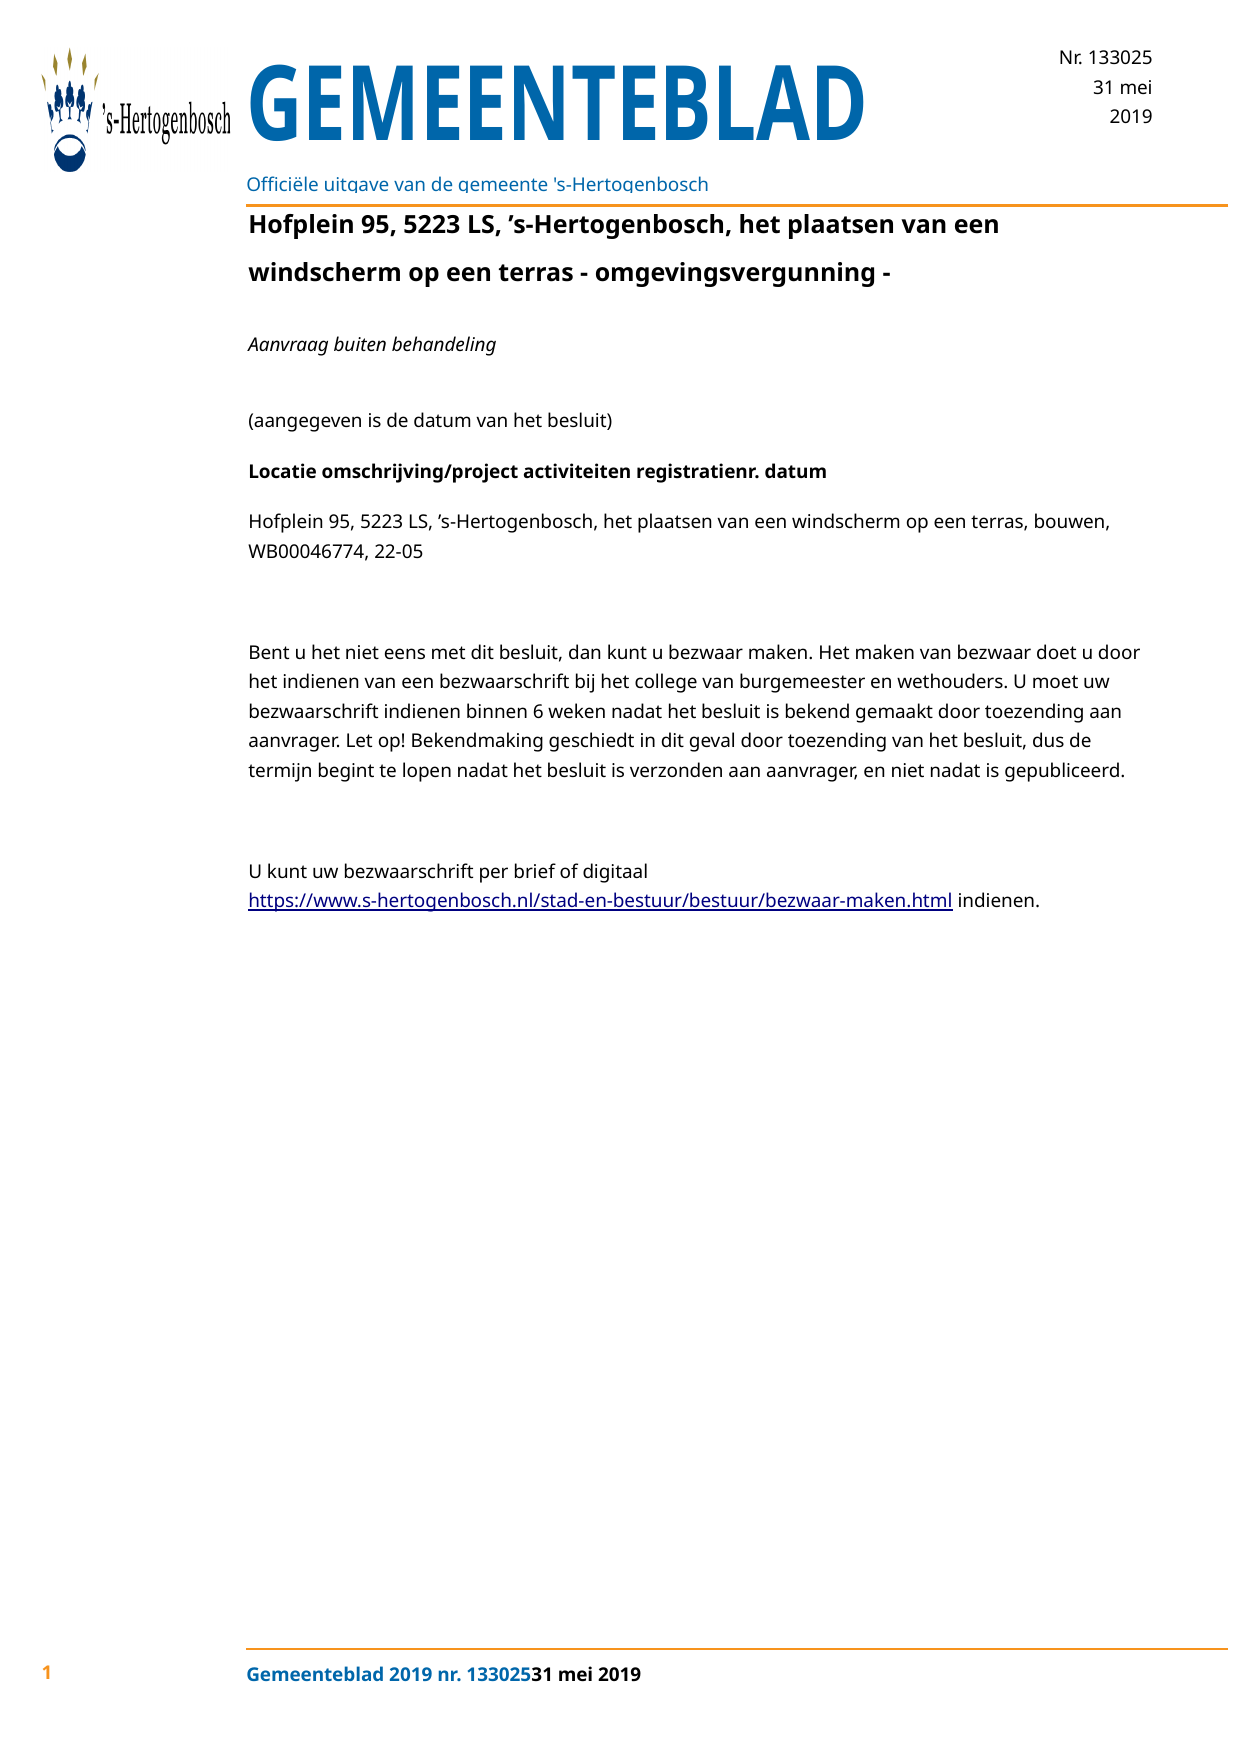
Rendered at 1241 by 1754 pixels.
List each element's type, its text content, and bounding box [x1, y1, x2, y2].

text Aanvraag buiten behandeling [248, 331, 1152, 357]
text Hofplein 95, 5223 LS, ’s-Hertogenbosch, het plaatsen van een windscherm op een terras - omgevingsvergunning - [248, 207, 1152, 288]
text Bent u het niet eens met dit besluit, dan kunt u bezwaar maken. Het maken van bezwaar doet u door het indienen van een bezwaarschrift bij het college van burgemeester en wethouders. U moet uw bezwaarschrift indienen binnen 6 weken nadat het besluit is bekend gemaakt door toezending aan aanvrager. Let op! Bekendmaking geschiedt in dit geval door toezending van het besluit, dus de termijn begint te lopen nadat het besluit is verzonden aan aanvrager, en niet nadat is gepubliceerd. [248, 639, 1152, 783]
text Hofplein 95, 5223 LS, ’s-Hertogenbosch, het plaatsen van een windscherm op een terras, bouwen, WB00046774, 22-05 [248, 508, 1152, 564]
text Locatie omschrijving/project activiteiten registratienr. datum [248, 458, 1152, 484]
picture [41, 47, 231, 172]
text U kunt uw bezwaarschrift per brief of digitaal https://www.s-hertogenbosch.nl/stad-en-bestuur/bestuur/bezwaar-maken.html indienen. [248, 858, 1152, 913]
text (aangegeven is de datum van het besluit) [248, 408, 1152, 433]
